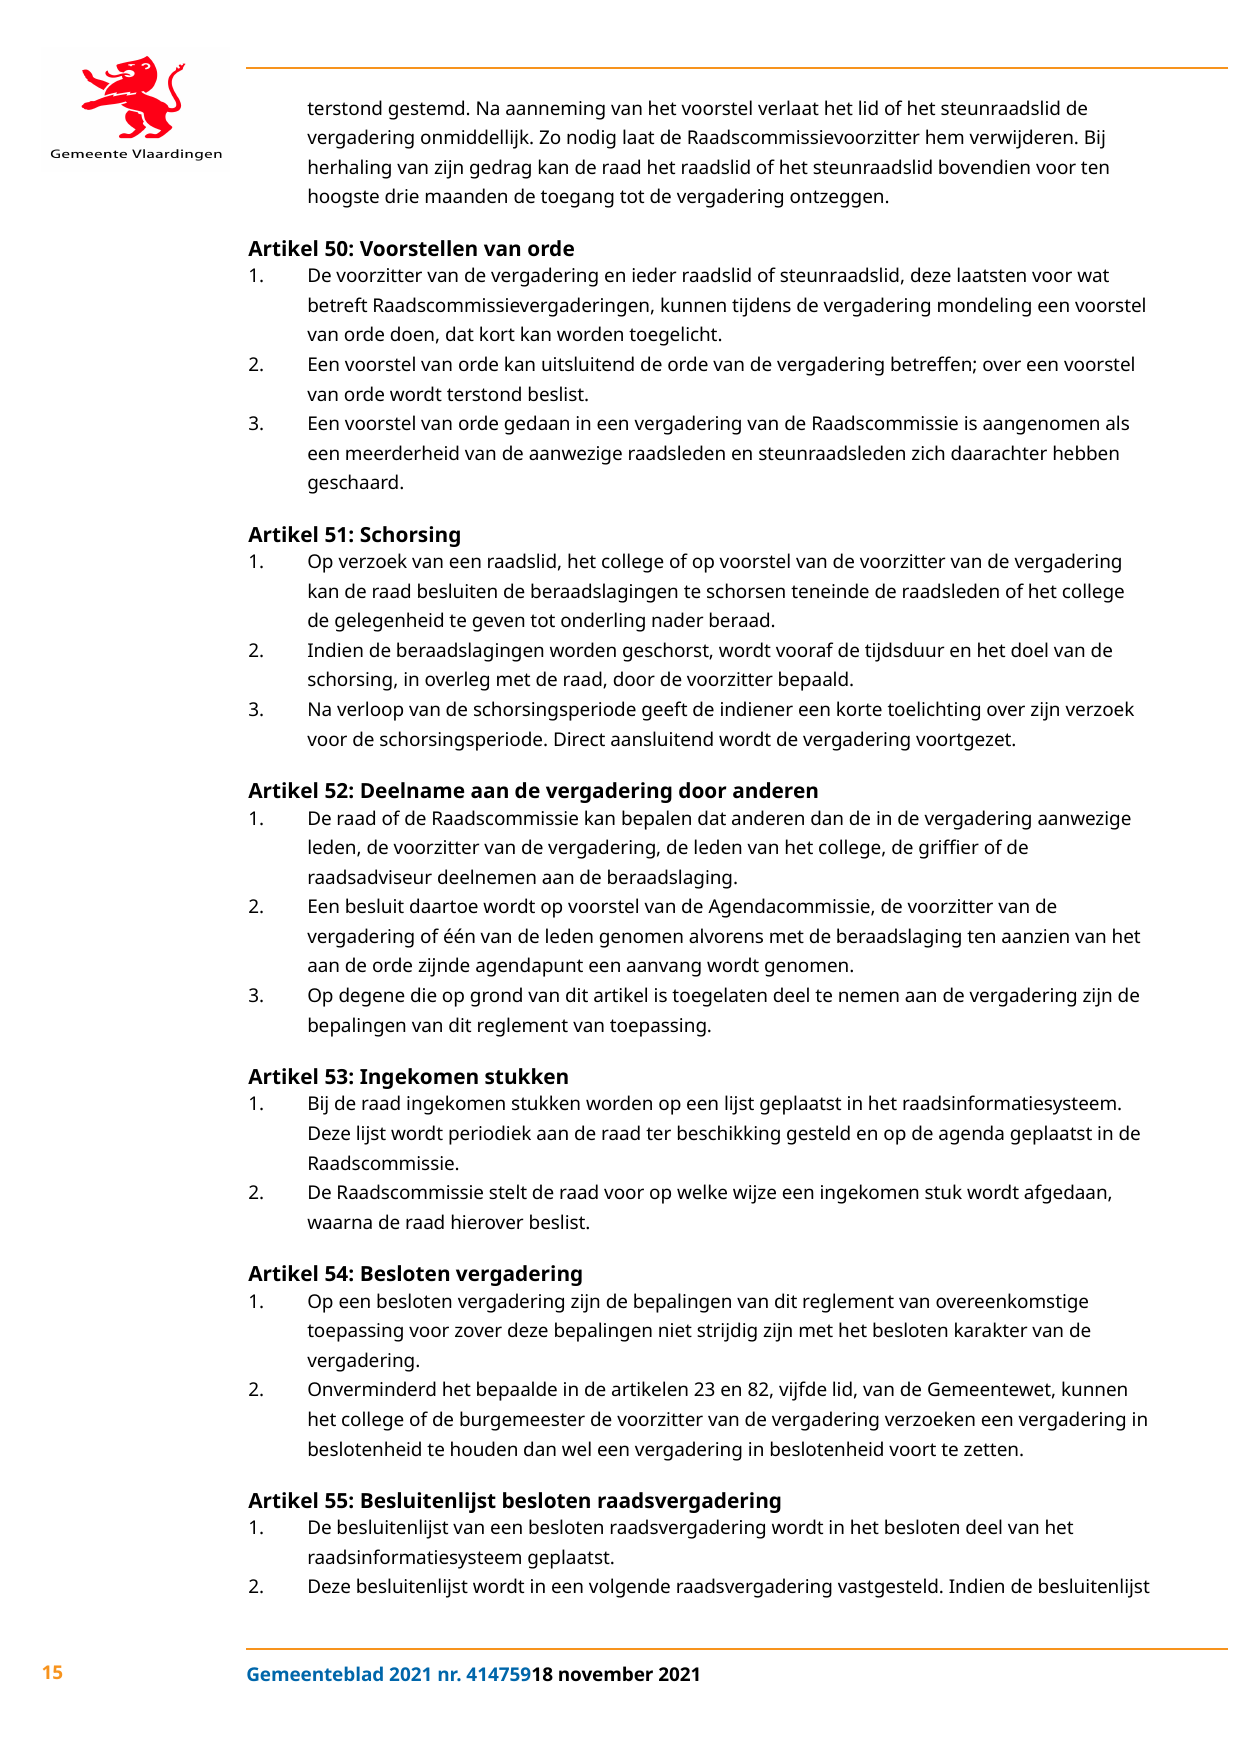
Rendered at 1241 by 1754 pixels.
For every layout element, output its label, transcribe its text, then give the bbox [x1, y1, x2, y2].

text Artikel 52: Deelname aan de vergadering door anderen [248, 776, 1152, 805]
list Onverminderd het bepaalde in de artikelen 23 en 82, vijfde lid, van de Gemeentewet, kunnen het college of de burgemeester de voorzitter van de vergadering verzoeken een vergadering in beslotenheid te houden dan wel een vergadering in beslotenheid voort te zetten. [248, 1377, 1152, 1461]
list De raad of de Raadscommissie kan bepalen dat anderen dan de in de vergadering aanwezige leden, de voorzitter van de vergadering, de leden van het college, de griffier of de raadsadviseur deelnemen aan de beraadslaging. [248, 805, 1152, 889]
text Artikel 51: Schorsing [248, 520, 1152, 548]
list Deze besluitenlijst wordt in een volgende raadsvergadering vastgesteld. Indien de besluitenlijst [248, 1574, 1152, 1599]
list Bij de raad ingekomen stukken worden op een lijst geplaatst in het raadsinformatiesysteem. Deze lijst wordt periodiek aan de raad ter beschikking gesteld en op de agenda geplaatst in de Raadscommissie. [248, 1091, 1152, 1176]
list terstond gestemd. Na aanneming van het voorstel verlaat het lid of het steunraadslid de vergadering onmiddellijk. Zo nodig laat de Raadscommissievoorzitter hem verwijderen. Bij herhaling van zijn gedrag kan de raad het raadslid of het steunraadslid bovendien voor ten hoogste drie maanden de toegang tot de vergadering ontzeggen. [248, 95, 1152, 209]
list Een voorstel van orde kan uitsluitend de orde van de vergadering betreffen; over een voorstel van orde wordt terstond beslist. [248, 351, 1152, 406]
text Artikel 55: Besluitenlijst besloten raadsvergadering [248, 1486, 1152, 1514]
list De Raadscommissie stelt de raad voor op welke wijze een ingekomen stuk wordt afgedaan, waarna de raad hierover beslist. [248, 1179, 1152, 1235]
text Artikel 53: Ingekomen stukken [248, 1062, 1152, 1091]
list De besluitenlijst van een besloten raadsvergadering wordt in het besloten deel van het raadsinformatiesysteem geplaatst. [248, 1514, 1152, 1570]
text Artikel 54: Besloten vergadering [248, 1259, 1152, 1288]
list Indien de beraadslagingen worden geschorst, wordt vooraf de tĳdsduur en het doel van de schorsing, in overleg met de raad, door de voorzitter bepaald. [248, 637, 1152, 692]
text Artikel 50: Voorstellen van orde [248, 234, 1152, 262]
list Op verzoek van een raadslid, het college of op voorstel van de voorzitter van de vergadering kan de raad besluiten de beraadslagingen te schorsen teneinde de raadsleden of het college de gelegenheid te geven tot onderling nader beraad. [248, 548, 1152, 633]
list Een voorstel van orde gedaan in een vergadering van de Raadscommissie is aangenomen als een meerderheid van de aanwezige raadsleden en steunraadsleden zich daarachter hebben geschaard. [248, 410, 1152, 495]
list Op degene die op grond van dit artikel is toegelaten deel te nemen aan de vergadering zijn de bepalingen van dit reglement van toepassing. [248, 982, 1152, 1037]
list Een besluit daartoe wordt op voorstel van de Agendacommissie, de voorzitter van de vergadering of één van de leden genomen alvorens met de beraadslaging ten aanzien van het aan de orde zijnde agendapunt een aanvang wordt genomen. [248, 893, 1152, 978]
list Op een besloten vergadering zijn de bepalingen van dit reglement van overeenkomstige toepassing voor zover deze bepalingen niet strijdig zijn met het besloten karakter van de vergadering. [248, 1288, 1152, 1373]
list Na verloop van de schorsingsperiode geeft de indiener een korte toelichting over zĳn verzoek voor de schorsingsperiode. Direct aansluitend wordt de vergadering voortgezet. [248, 696, 1152, 752]
list De voorzitter van de vergadering en ieder raadslid of steunraadslid, deze laatsten voor wat betreft Raadscommissievergaderingen, kunnen tijdens de vergadering mondeling een voorstel van orde doen, dat kort kan worden toegelicht. [248, 262, 1152, 347]
picture [41, 47, 231, 172]
